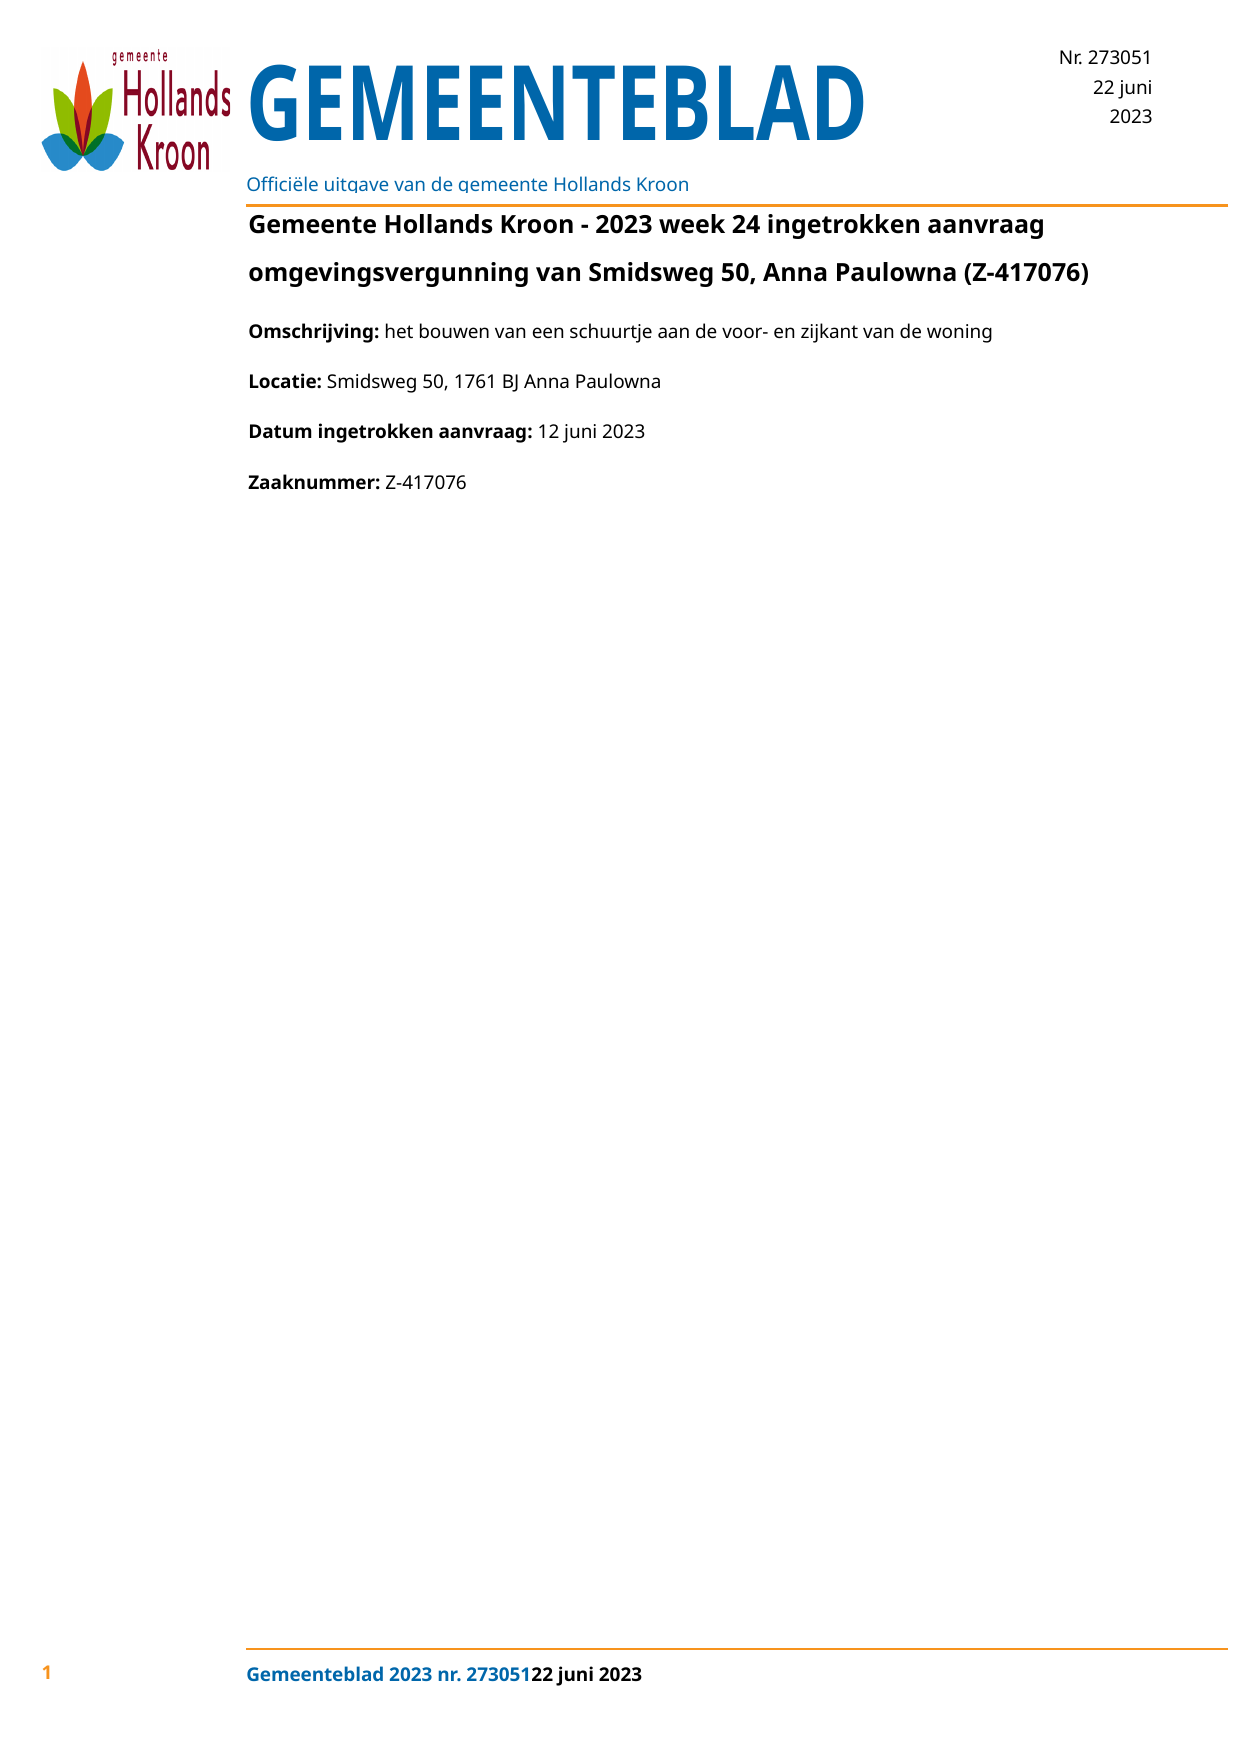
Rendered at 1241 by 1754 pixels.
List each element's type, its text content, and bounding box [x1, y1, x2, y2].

text Gemeente Hollands Kroon - 2023 week 24 ingetrokken aanvraag omgevingsvergunning van Smidsweg 50, Anna Paulowna (Z-417076) [248, 207, 1152, 288]
text Datum ingetrokken aanvraag: 12 juni 2023 [248, 419, 1152, 444]
text Zaaknummer: Z-417076 [248, 469, 1152, 495]
text Omschrijving: het bouwen van een schuurtje aan de voor- en zijkant van de woning [248, 318, 1152, 344]
picture [41, 47, 231, 172]
text Locatie: Smidsweg 50, 1761 BJ Anna Paulowna [248, 368, 1152, 394]
